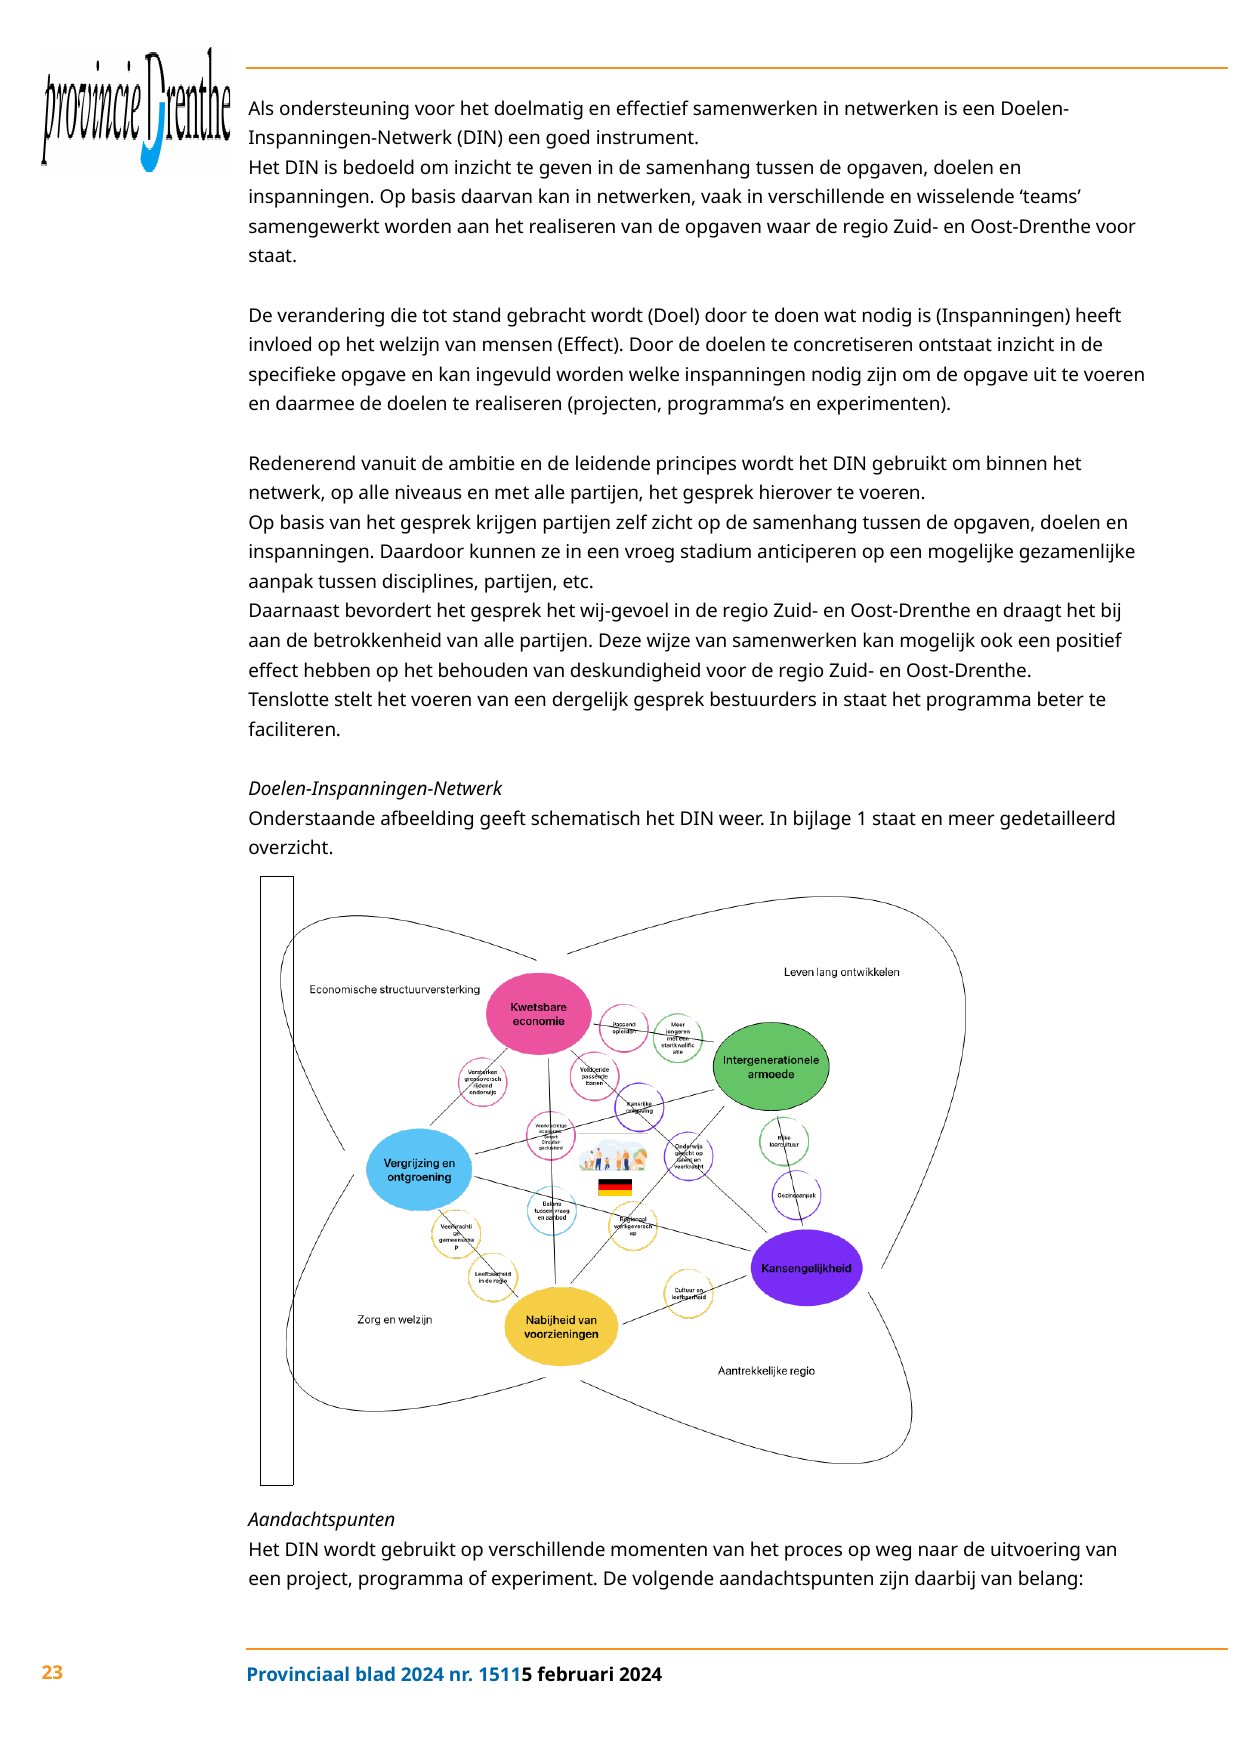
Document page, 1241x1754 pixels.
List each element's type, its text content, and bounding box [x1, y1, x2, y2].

text De verandering die tot stand gebracht wordt (Doel) door te doen wat nodig is (Inspanningen) heeft invloed op het welzijn van mensen (Effect). Door de doelen te concretiseren ontstaat inzicht in de specifieke opgave en kan ingevuld worden welke inspanningen nodig zijn om de opgave uit te voeren en daarmee de doelen te realiseren (projecten, programma’s en experimenten). [248, 302, 1152, 416]
text Onderstaande afbeelding geeft schematisch het DIN weer. In bijlage 1 staat en meer gedetailleerd overzicht. [248, 805, 1152, 860]
text Doelen-Inspanningen-Netwerk [248, 775, 1152, 801]
text Het DIN is bedoeld om inzicht te geven in de samenhang tussen de opgaven, doelen en inspanningen. Op basis daarvan kan in netwerken, vaak in verschillende en wisselende ‘teams’ samengewerkt worden aan het realiseren van de opgaven waar de regio Zuid- en Oost-Drenthe voor staat. [248, 154, 1152, 268]
text Tenslotte stelt het voeren van een dergelijk gesprek bestuurders in staat het programma beter te faciliteren. [248, 686, 1152, 742]
text Redenerend vanuit de ambitie en de leidende principes wordt het DIN gebruikt om binnen het netwerk, op alle niveaus en met alle partijen, het gesprek hierover te voeren. [248, 450, 1152, 505]
text Als ondersteuning voor het doelmatig en effectief samenwerken in netwerken is een Doelen- Inspanningen-Netwerk (DIN) een goed instrument. [248, 95, 1152, 150]
picture [268, 884, 978, 1476]
text Aandachtspunten [248, 1506, 1152, 1532]
text Het DIN wordt gebruikt op verschillende momenten van het proces op weg naar de uitvoering van een project, programma of experiment. De volgende aandachtspunten zijn daarbij van belang: [248, 1536, 1152, 1591]
picture [41, 47, 231, 172]
text Daarnaast bevordert het gesprek het wij-gevoel in de regio Zuid- en Oost-Drenthe en draagt het bij aan de betrokkenheid van alle partijen. Deze wijze van samenwerken kan mogelijk ook een positief effect hebben op het behouden van deskundigheid voor de regio Zuid- en Oost-Drenthe. [248, 598, 1152, 683]
text Op basis van het gesprek krijgen partijen zelf zicht op de samenhang tussen de opgaven, doelen en inspanningen. Daardoor kunnen ze in een vroeg stadium anticiperen op een mogelijke gezamenlijke aanpak tussen disciplines, partijen, etc. [248, 509, 1152, 594]
